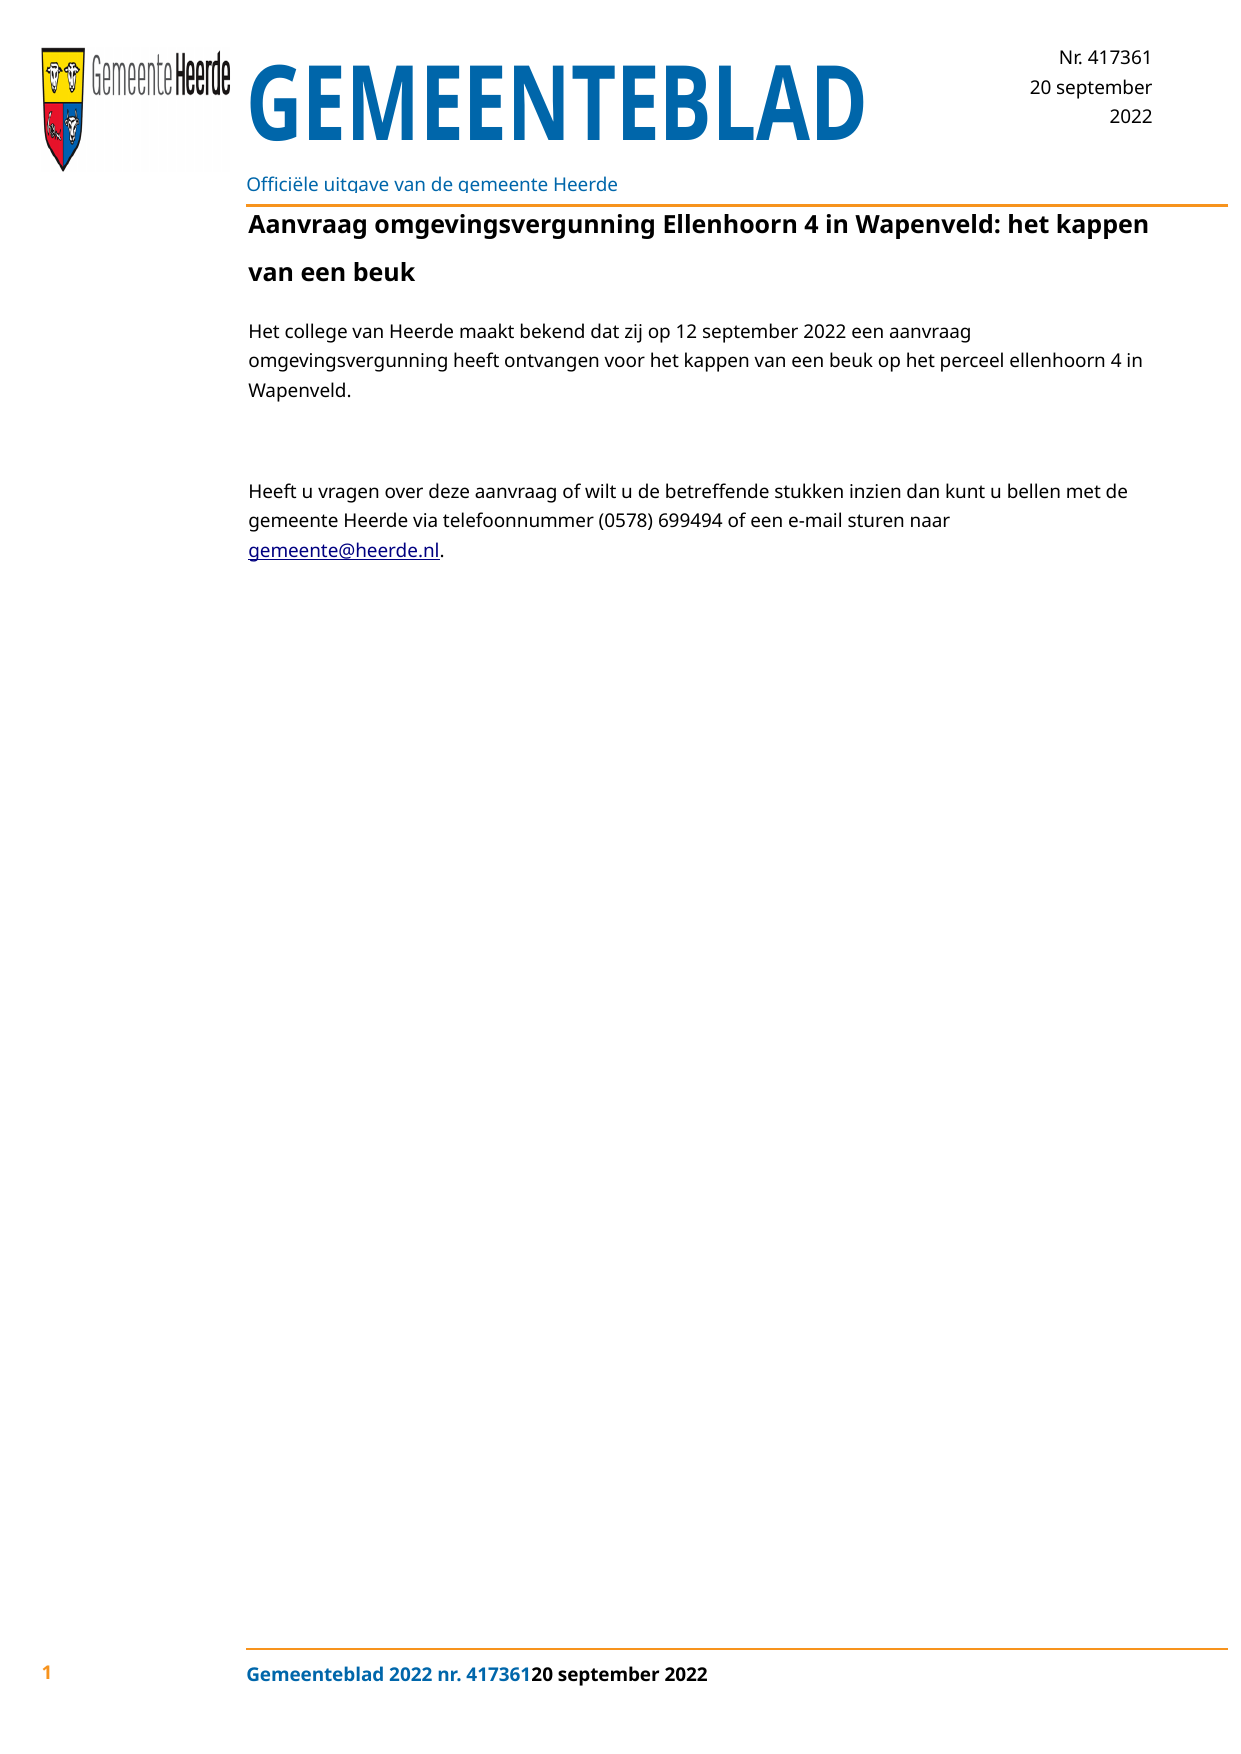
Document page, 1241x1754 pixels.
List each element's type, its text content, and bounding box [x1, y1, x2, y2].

text Aanvraag omgevingsvergunning Ellenhoorn 4 in Wapenveld: het kappen van een beuk [248, 207, 1152, 288]
picture [41, 47, 231, 172]
text Heeft u vragen over deze aanvraag of wilt u de betreffende stukken inzien dan kunt u bellen met de gemeente Heerde via telefoonnummer (0578) 699494 of een e-mail sturen naar gemeente@heerde.nl. [248, 478, 1152, 563]
text Het college van Heerde maakt bekend dat zij op 12 september 2022 een aanvraag omgevingsvergunning heeft ontvangen voor het kappen van een beuk op het perceel ellenhoorn 4 in Wapenveld. [248, 318, 1152, 403]
